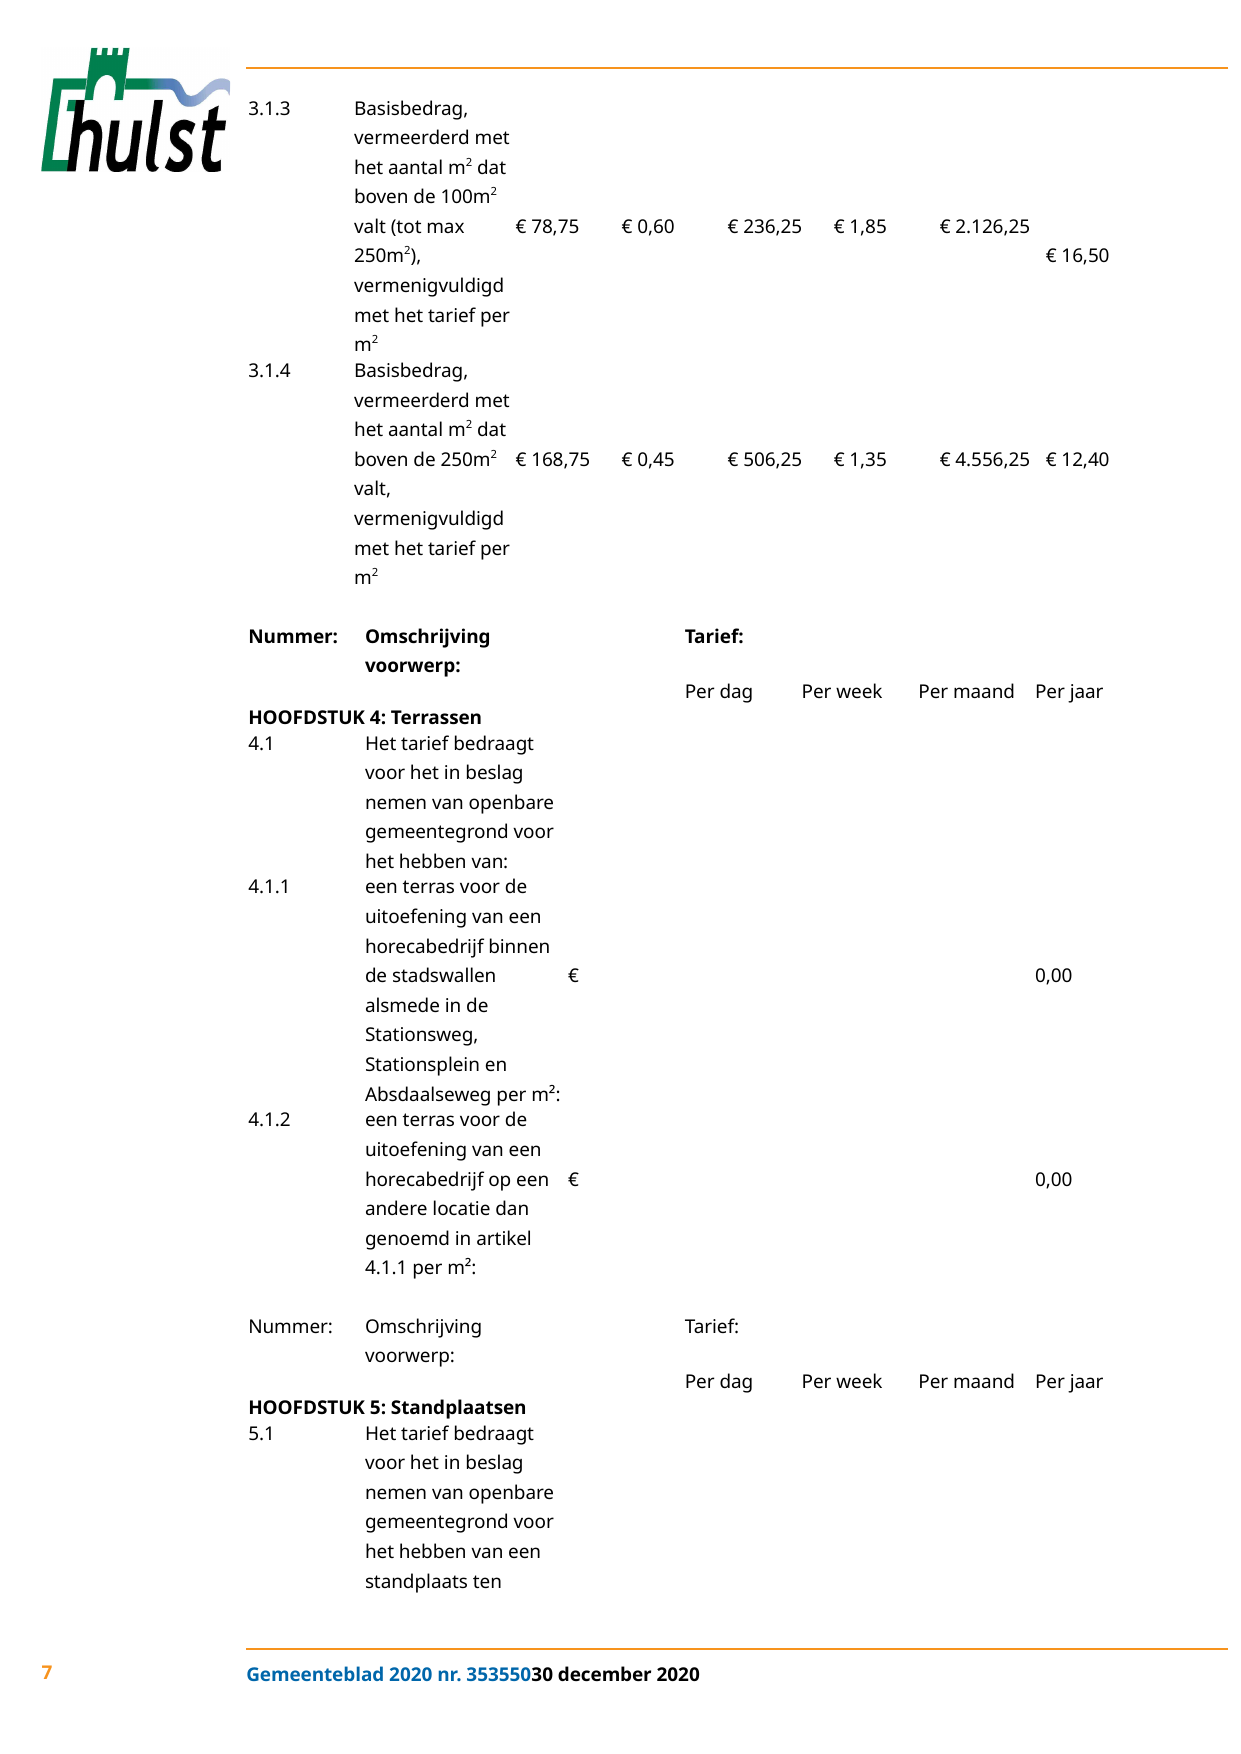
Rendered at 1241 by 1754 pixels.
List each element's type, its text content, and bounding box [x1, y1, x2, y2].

table_cell Basisbedrag, vermeerderd met het aantal m2 dat boven de 100m2 valt (tot max 250m2), vermenigvuldigd met het tarief per m2 [354, 95, 515, 357]
table_cell 4.1.2 [248, 1107, 365, 1280]
table_cell € 12,40 [1046, 357, 1152, 590]
table_cell € 4.556,25 [940, 357, 1046, 590]
table_cell [801, 730, 918, 874]
table_cell Per week [801, 1369, 918, 1394]
table_cell [1035, 730, 1152, 874]
table_cell 0,00 [1035, 874, 1152, 1107]
table_cell € [568, 1107, 684, 1280]
table_cell € 1,85 [834, 95, 939, 357]
table_cell Basisbedrag, vermeerderd met het aantal m2 dat boven de 250m2 valt, vermenigvuldigd met het tarief per m2 [354, 357, 515, 590]
table_cell [801, 1107, 918, 1280]
table_cell 4.1.1 [248, 874, 365, 1107]
table_cell een terras voor de uitoefening van een horecabedrijf binnen de stadswallen alsmede in de Stationsweg, Stationsplein en Absdaalseweg per m²: [365, 874, 568, 1107]
table_cell [685, 874, 801, 1107]
table_cell [918, 1420, 1035, 1593]
table_cell 5.1 [248, 1420, 365, 1593]
table_cell [568, 1420, 684, 1593]
table_cell Per dag [685, 1369, 801, 1394]
table_cell [568, 730, 684, 874]
table_cell € 0,60 [621, 95, 727, 357]
table_header Tarief: [685, 623, 1152, 678]
table_header Omschrijving voorwerp: [365, 623, 568, 678]
table_header Tarief: [685, 1313, 1152, 1368]
table_cell Het tarief bedraagt voor het in beslag nemen van openbare gemeentegrond voor het hebben van een standplaats ten [365, 1420, 568, 1593]
table_cell [918, 730, 1035, 874]
table_cell € 168,75 [515, 357, 621, 590]
table_cell Per jaar [1035, 1369, 1152, 1394]
table_cell een terras voor de uitoefening van een horecabedrijf op een andere locatie dan genoemd in artikel 4.1.1 per m²: [365, 1107, 568, 1280]
table_cell Het tarief bedraagt voor het in beslag nemen van openbare gemeentegrond voor het hebben van: [365, 730, 568, 874]
table_cell [801, 1420, 918, 1593]
table_cell Per jaar [1035, 678, 1152, 704]
table_cell HOOFDSTUK 4: Terrassen [248, 704, 1152, 730]
table_cell 3.1.4 [248, 357, 354, 590]
table_cell Per week [801, 678, 918, 704]
table_cell [801, 874, 918, 1107]
table_cell € 0,45 [621, 357, 727, 590]
table_cell [248, 678, 684, 704]
table_cell € 236,25 [728, 95, 833, 357]
table_cell € 16,50 [1046, 95, 1152, 357]
table_cell 0,00 [1035, 1107, 1152, 1280]
table_cell Per maand [918, 1369, 1035, 1394]
table_cell HOOFDSTUK 5: Standplaatsen [248, 1394, 1152, 1420]
table_cell € 2.126,25 [940, 95, 1046, 357]
table_cell [918, 874, 1035, 1107]
table_cell Per dag [685, 678, 801, 704]
table_cell € 506,25 [728, 357, 833, 590]
table_cell € 78,75 [515, 95, 621, 357]
table_header Nummer: [248, 1313, 365, 1368]
table_header Omschrijving voorwerp: [365, 1313, 568, 1368]
table_header Nummer: [248, 623, 365, 678]
table_header [568, 623, 684, 678]
table_cell [918, 1107, 1035, 1280]
table_cell 4.1 [248, 730, 365, 874]
table_cell € 1,35 [834, 357, 939, 590]
picture [41, 47, 231, 172]
table_cell € [568, 874, 684, 1107]
table_cell 3.1.3 [248, 95, 354, 357]
table_cell [248, 1369, 684, 1394]
table_cell [685, 1420, 801, 1593]
table_cell Per maand [918, 678, 1035, 704]
table_cell [685, 730, 801, 874]
table_cell [685, 1107, 801, 1280]
table_cell [1035, 1420, 1152, 1593]
table_header [568, 1313, 684, 1368]
